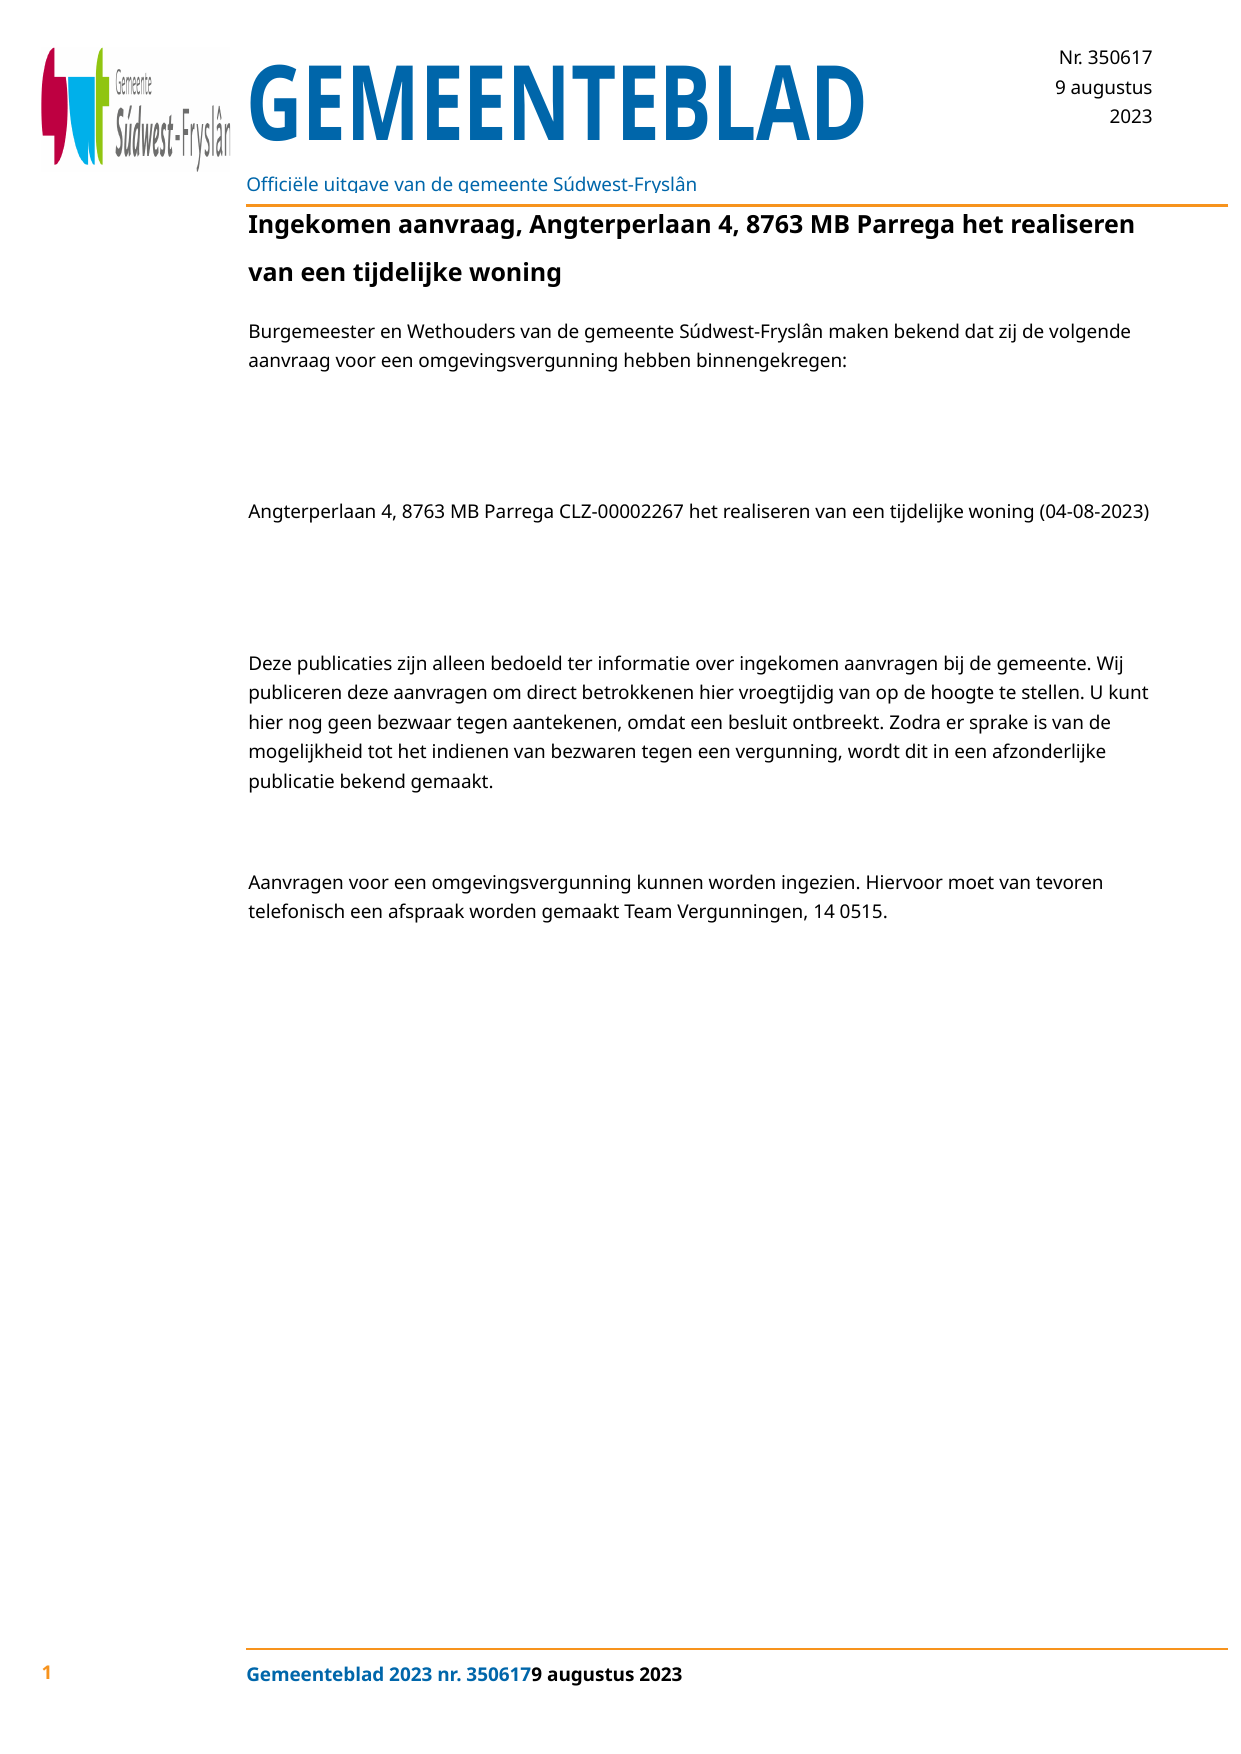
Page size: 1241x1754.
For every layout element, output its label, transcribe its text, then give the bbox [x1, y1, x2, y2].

text Ingekomen aanvraag, Angterperlaan 4, 8763 MB Parrega het realiseren van een tijdelijke woning [248, 207, 1152, 288]
text Aanvragen voor een omgevingsvergunning kunnen worden ingezien. Hiervoor moet van tevoren telefonisch een afspraak worden gemaakt Team Vergunningen, 14 0515. [248, 869, 1152, 924]
text Deze publicaties zijn alleen bedoeld ter informatie over ingekomen aanvragen bij de gemeente. Wij publiceren deze aanvragen om direct betrokkenen hier vroegtijdig van op de hoogte te stellen. U kunt hier nog geen bezwaar tegen aantekenen, omdat een besluit ontbreekt. Zodra er sprake is van de mogelijkheid tot het indienen van bezwaren tegen een vergunning, wordt dit in een afzonderlijke publicatie bekend gemaakt. [248, 650, 1152, 794]
text Burgemeester en Wethouders van de gemeente Súdwest-Fryslân maken bekend dat zij de volgende aanvraag voor een omgevingsvergunning hebben binnengekregen: [248, 318, 1152, 373]
picture [41, 47, 231, 172]
text Angterperlaan 4, 8763 MB Parrega CLZ-00002267 het realiseren van een tijdelijke woning (04-08-2023) [248, 499, 1152, 524]
